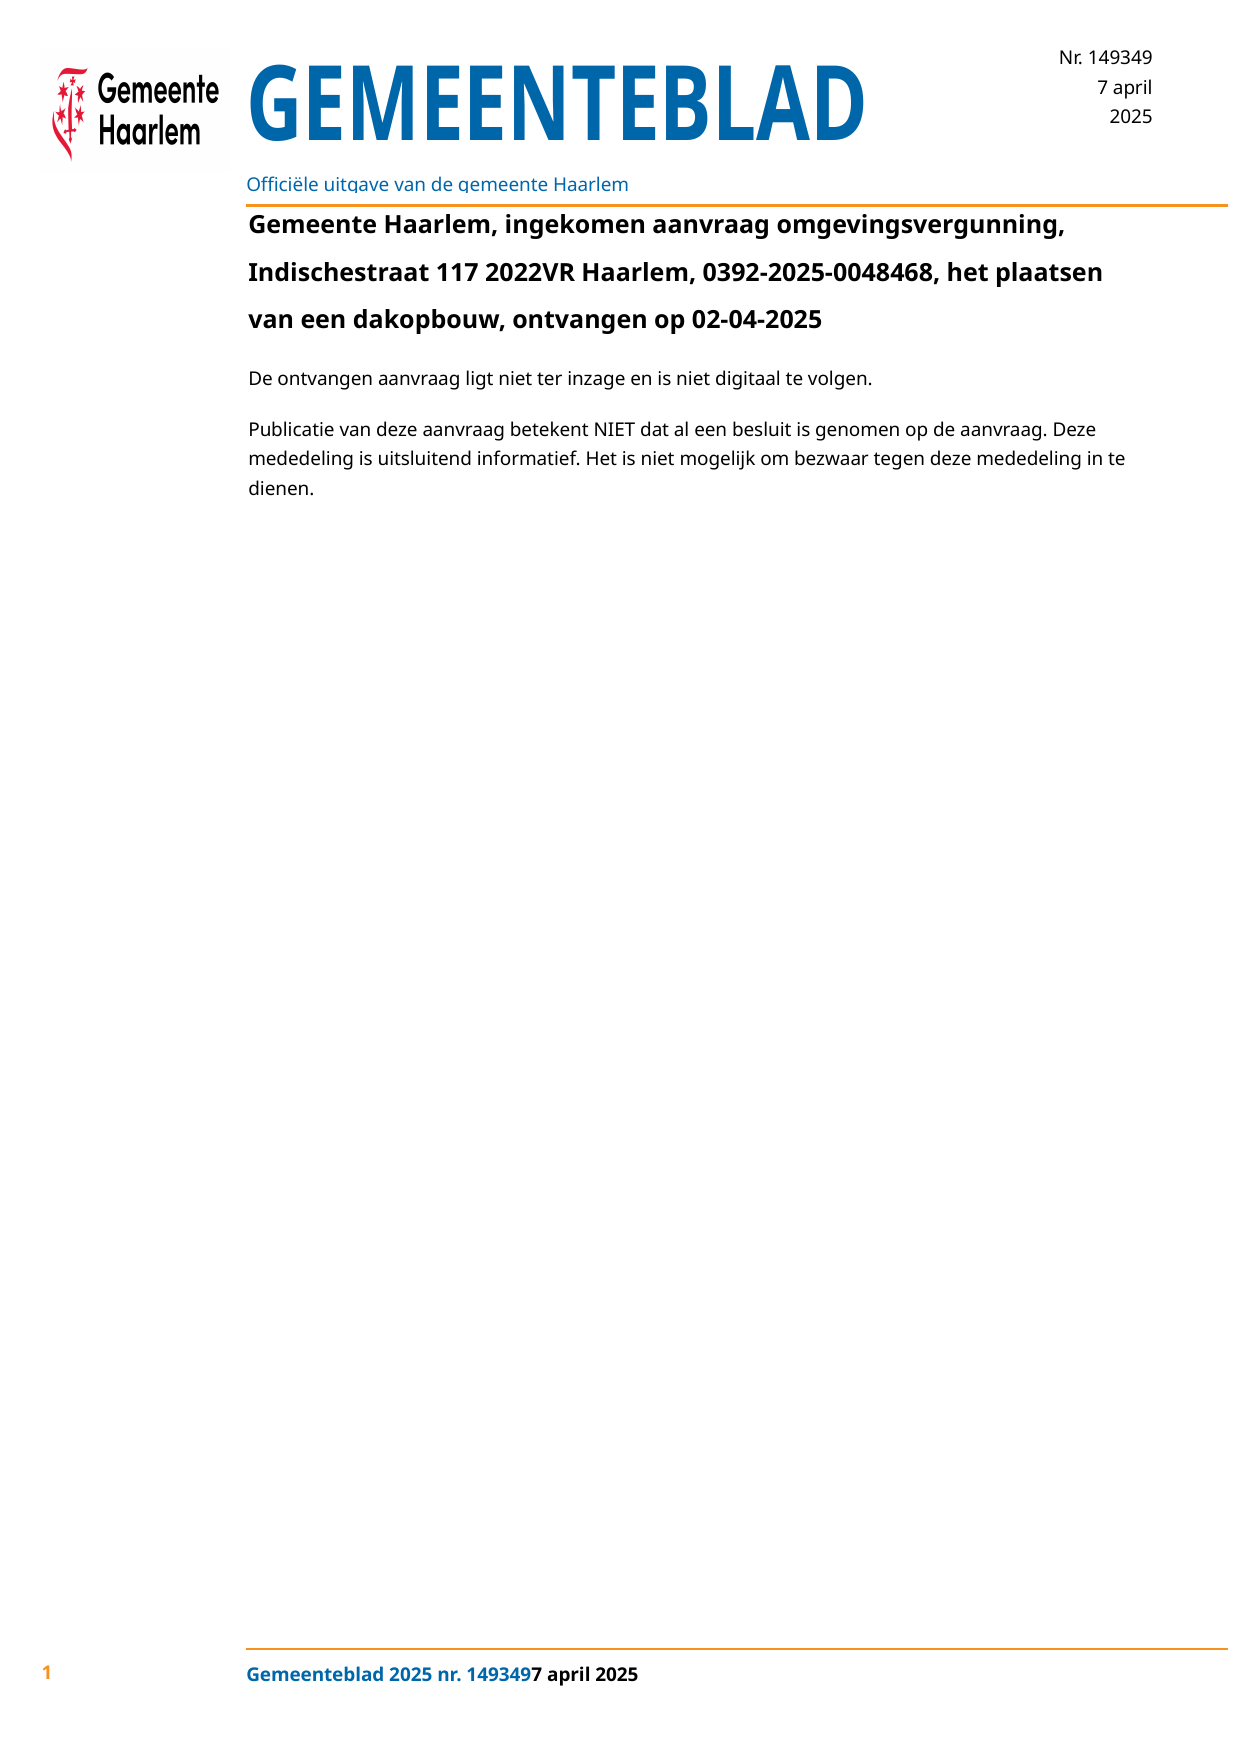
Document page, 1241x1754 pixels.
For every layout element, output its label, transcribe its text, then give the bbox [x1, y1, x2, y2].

text Publicatie van deze aanvraag betekent NIET dat al een besluit is genomen op de aanvraag. Deze mededeling is uitsluitend informatief. Het is niet mogelijk om bezwaar tegen deze mededeling in te dienen. [248, 416, 1152, 501]
text De ontvangen aanvraag ligt niet ter inzage en is niet digitaal te volgen. [248, 366, 1152, 391]
picture [41, 47, 231, 172]
text Gemeente Haarlem, ingekomen aanvraag omgevingsvergunning, Indischestraat 117 2022VR Haarlem, 0392-2025-0048468, het plaatsen van een dakopbouw, ontvangen op 02-04-2025 [248, 207, 1152, 336]
